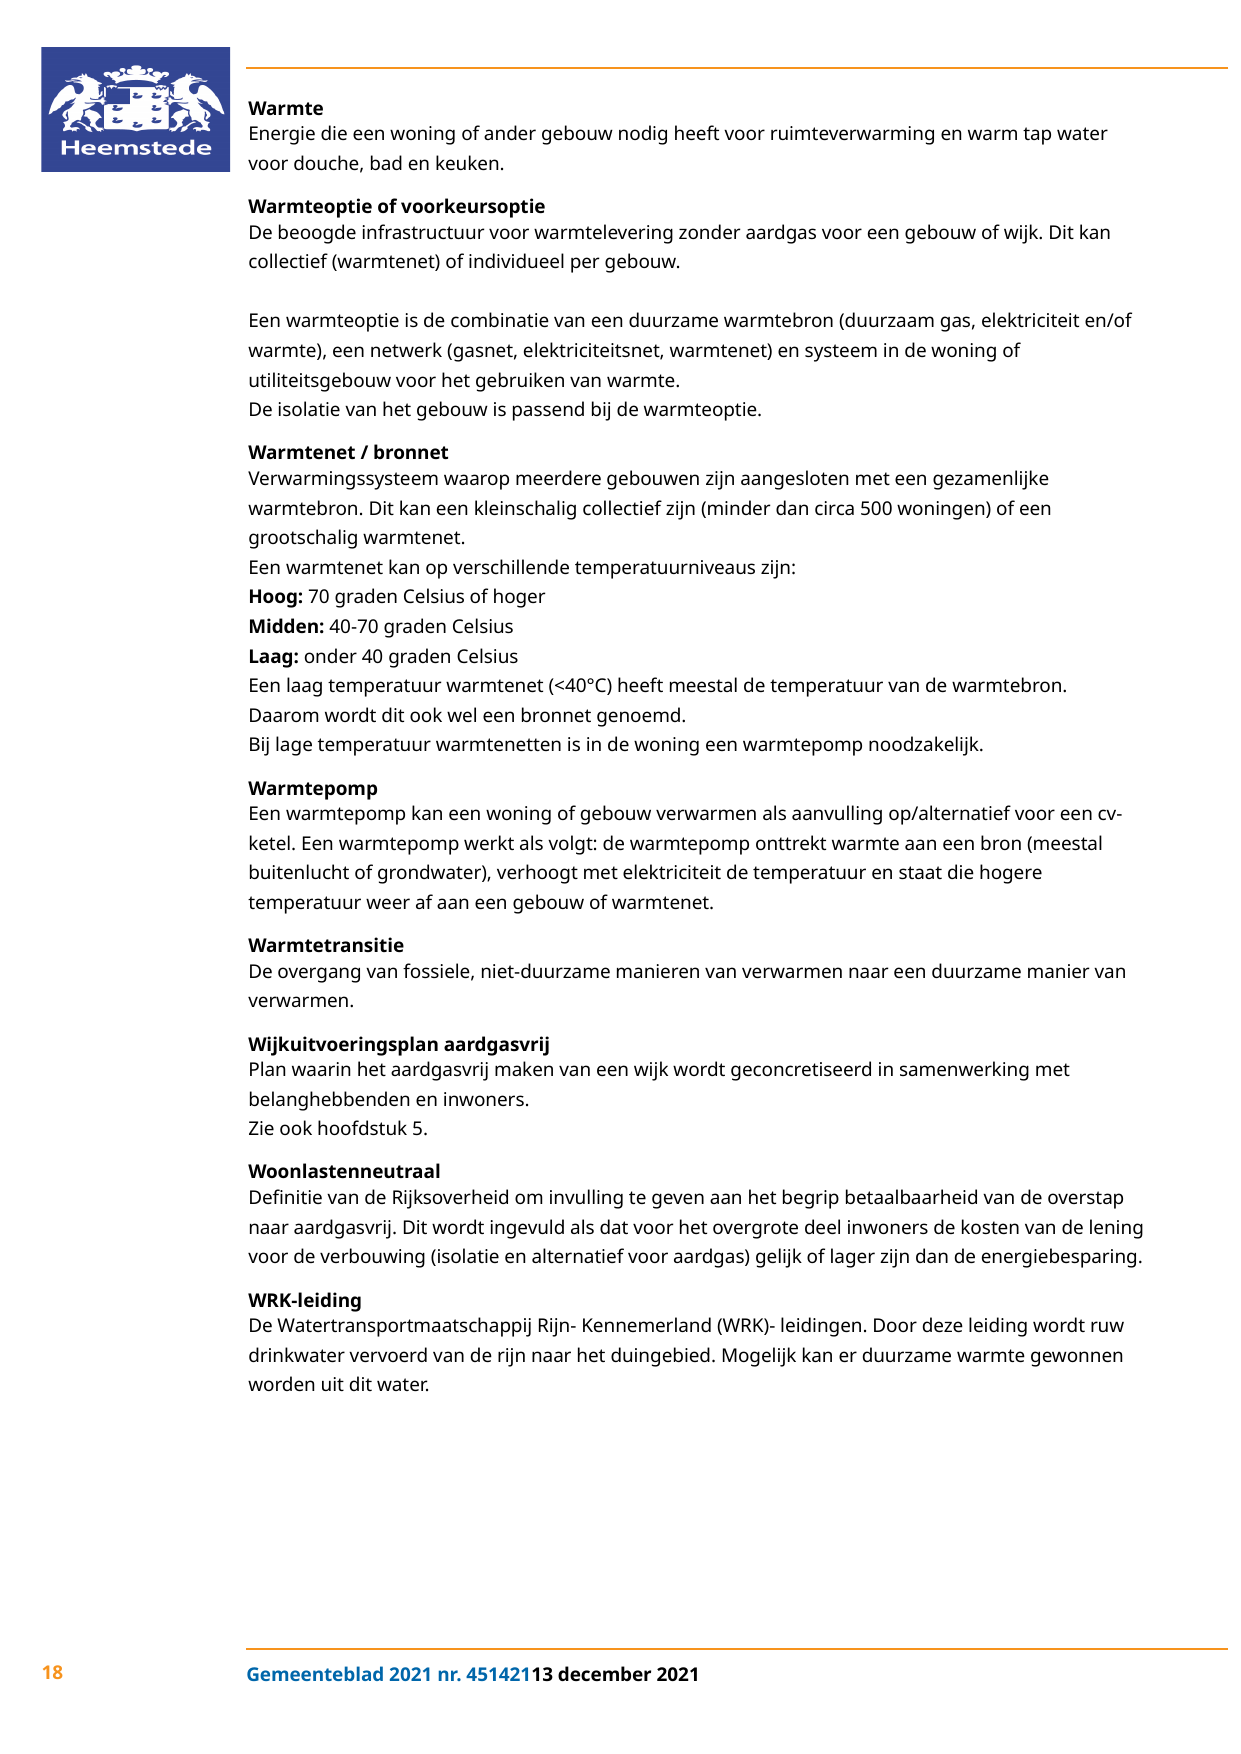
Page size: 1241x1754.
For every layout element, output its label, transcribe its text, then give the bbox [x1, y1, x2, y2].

text Woonlastenneutraal [248, 1159, 1152, 1184]
text Hoog: 70 graden Celsius of hoger [248, 584, 1152, 609]
text De beoogde infrastructuur voor warmtelevering zonder aardgas voor een gebouw of wijk. Dit kan collectief (warmtenet) of individueel per gebouw. [248, 219, 1152, 274]
text Warmtepomp [248, 775, 1152, 800]
text De isolatie van het gebouw is passend bij de warmteoptie. [248, 396, 1152, 422]
text De Watertransportmaatschappij Rijn- Kennemerland (WRK)- leidingen. Door deze leiding wordt ruw drinkwater vervoerd van de rijn naar het duingebied. Mogelijk kan er duurzame warmte gewonnen worden uit dit water. [248, 1312, 1152, 1397]
text Warmte [248, 95, 1152, 121]
text Een warmtepomp kan een woning of gebouw verwarmen als aanvulling op/alternatief voor een cv-ketel. Een warmtepomp werkt als volgt: de warmtepomp onttrekt warmte aan een bron (meestal buitenlucht of grondwater), verhoogt met elektriciteit de temperatuur en staat die hogere temperatuur weer af aan een gebouw of warmtenet. [248, 800, 1152, 915]
text Energie die een woning of ander gebouw nodig heeft voor ruimteverwarming en warm tap water voor douche, bad en keuken. [248, 121, 1152, 176]
text Bij lage temperatuur warmtenetten is in de woning een warmtepomp noodzakelijk. [248, 732, 1152, 757]
text Laag: onder 40 graden Celsius [248, 643, 1152, 668]
text Daarom wordt dit ook wel een bronnet genoemd. [248, 702, 1152, 728]
text Plan waarin het aardgasvrij maken van een wijk wordt geconcretiseerd in samenwerking met belanghebbenden en inwoners. [248, 1056, 1152, 1112]
picture [41, 47, 231, 172]
text De overgang van fossiele, niet-duurzame manieren van verwarmen naar een duurzame manier van verwarmen. [248, 958, 1152, 1013]
text Warmteoptie of voorkeursoptie [248, 193, 1152, 219]
text Midden: 40-70 graden Celsius [248, 613, 1152, 639]
text WRK-leiding [248, 1287, 1152, 1312]
text Wijkuitvoeringsplan aardgasvrij [248, 1031, 1152, 1056]
text Een laag temperatuur warmtenet (<40°C) heeft meestal de temperatuur van de warmtebron. [248, 672, 1152, 698]
text Warmtetransitie [248, 932, 1152, 958]
text Zie ook hoofdstuk 5. [248, 1116, 1152, 1141]
text Een warmteoptie is de combinatie van een duurzame warmtebron (duurzaam gas, elektriciteit en/of warmte), een netwerk (gasnet, elektriciteitsnet, warmtenet) en systeem in de woning of utiliteitsgebouw voor het gebruiken van warmte. [248, 308, 1152, 393]
text Definitie van de Rijksoverheid om invulling te geven aan het begrip betaalbaarheid van de overstap naar aardgasvrij. Dit wordt ingevuld als dat voor het overgrote deel inwoners de kosten van de lening voor de verbouwing (isolatie en alternatief voor aardgas) gelijk of lager zijn dan de energiebesparing. [248, 1184, 1152, 1269]
text Een warmtenet kan op verschillende temperatuurniveaus zijn: [248, 554, 1152, 580]
text Warmtenet / bronnet [248, 439, 1152, 465]
text Verwarmingssysteem waarop meerdere gebouwen zijn aangesloten met een gezamenlijke warmtebron. Dit kan een kleinschalig collectief zijn (minder dan circa 500 woningen) of een grootschalig warmtenet. [248, 465, 1152, 550]
